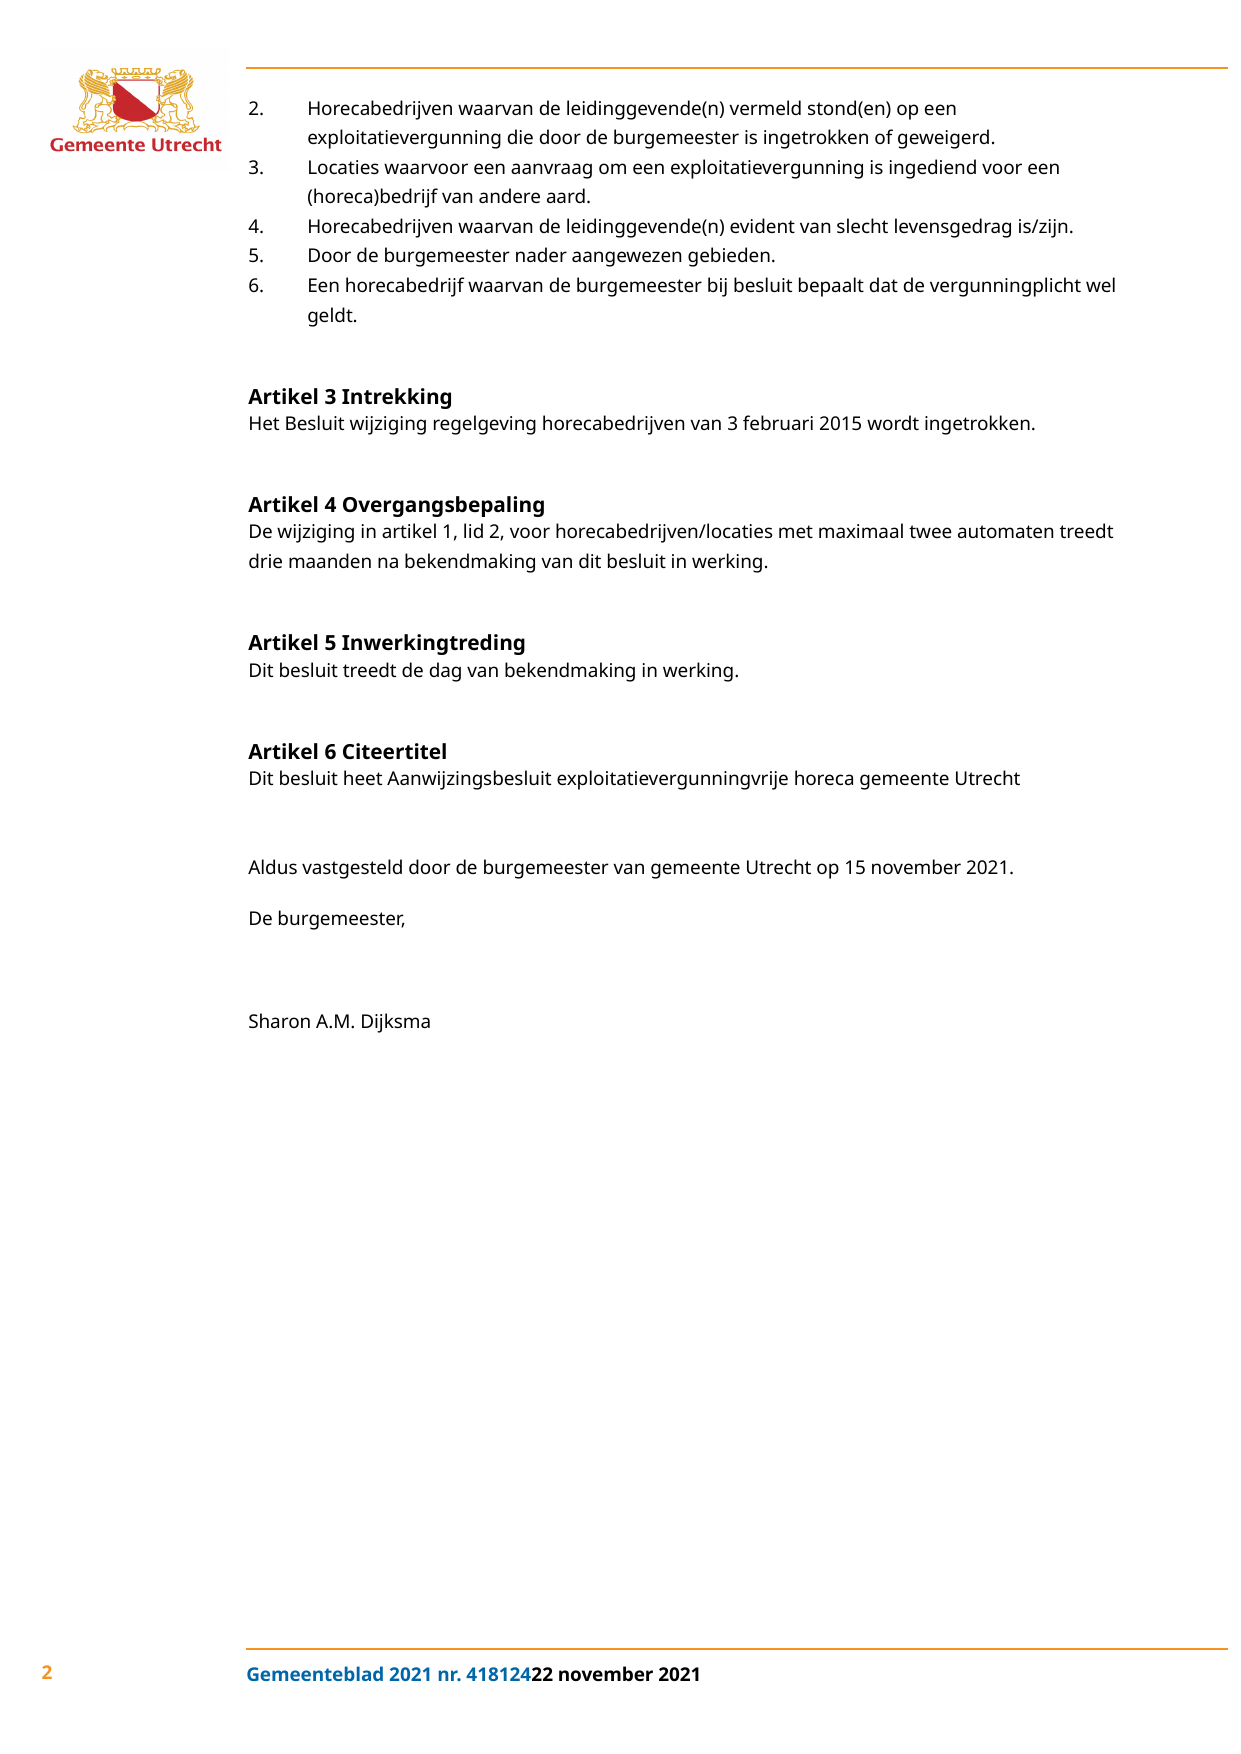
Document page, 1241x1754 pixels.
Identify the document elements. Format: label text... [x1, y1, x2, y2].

text Het Besluit wijziging regelgeving horecabedrijven van 3 februari 2015 wordt ingetrokken. [248, 410, 1152, 436]
text Dit besluit treedt de dag van bekendmaking in werking. [248, 657, 1152, 682]
picture [41, 47, 231, 172]
text Aldus vastgesteld door de burgemeester van gemeente Utrecht op 15 november 2021. [248, 854, 1152, 880]
text Artikel 4 Overgangsbepaling [248, 490, 1152, 519]
list Horecabedrijven waarvan de leidinggevende(n) vermeld stond(en) op een exploitatievergunning die door de burgemeester is ingetrokken of geweigerd. [248, 95, 1152, 150]
text De burgemeester, [248, 905, 1152, 931]
list Door de burgemeester nader aangewezen gebieden. [248, 243, 1152, 268]
text Sharon A.M. Dijksma [248, 1008, 1152, 1034]
text De wijziging in artikel 1, lid 2, voor horecabedrijven/locaties met maximaal twee automaten treedt drie maanden na bekendmaking van dit besluit in werking. [248, 519, 1152, 574]
list Een horecabedrijf waarvan de burgemeester bij besluit bepaalt dat de vergunningplicht wel geldt. [248, 272, 1152, 328]
list Horecabedrijven waarvan de leidinggevende(n) evident van slecht levensgedrag is/zijn. [248, 213, 1152, 239]
list Locaties waarvoor een aanvraag om een exploitatievergunning is ingediend voor een (horeca)bedrijf van andere aard. [248, 154, 1152, 209]
text Artikel 3 Intrekking [248, 382, 1152, 410]
text Artikel 6 Citeertitel [248, 737, 1152, 765]
text Dit besluit heet Aanwijzingsbesluit exploitatievergunningvrije horeca gemeente Utrecht [248, 765, 1152, 791]
text Artikel 5 Inwerkingtreding [248, 628, 1152, 657]
